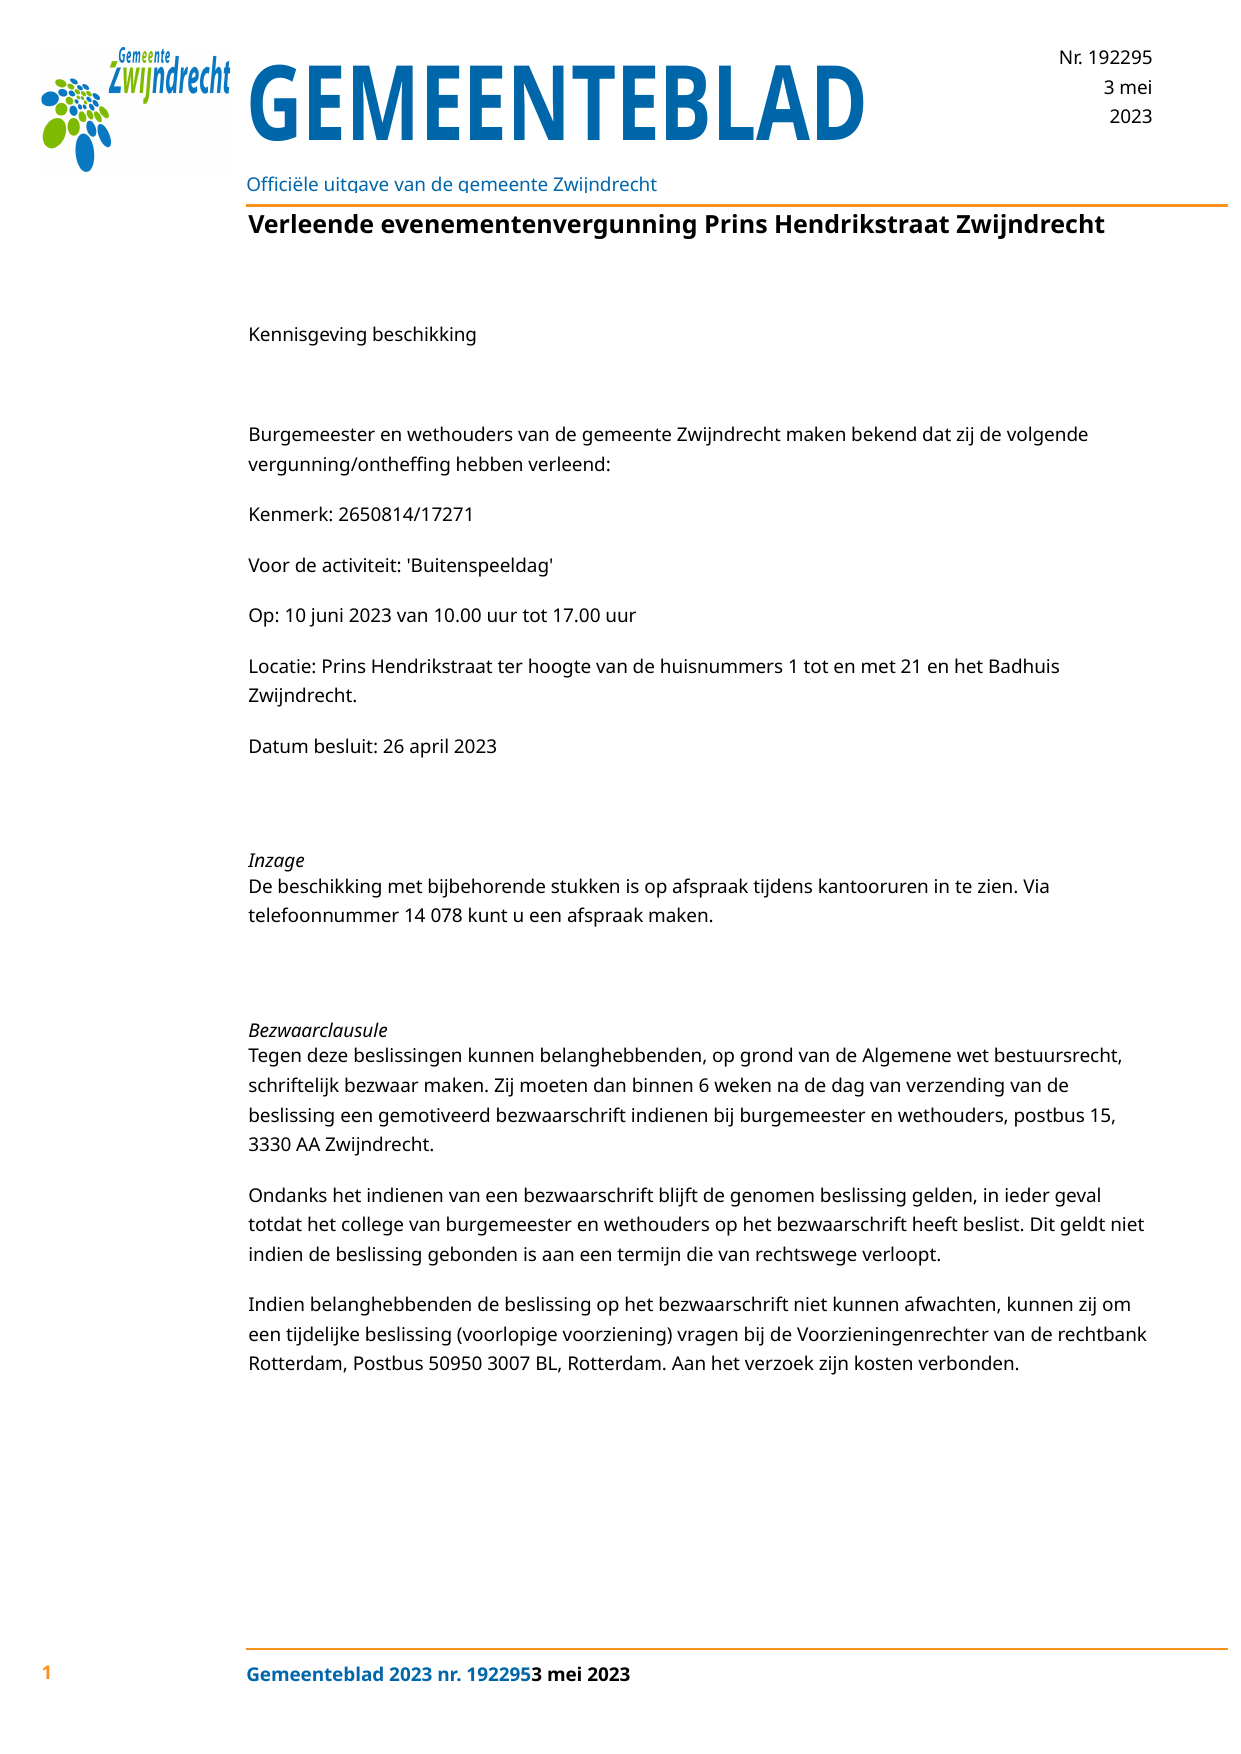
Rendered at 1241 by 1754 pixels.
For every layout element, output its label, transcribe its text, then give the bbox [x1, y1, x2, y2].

text Voor de activiteit: 'Buitenspeeldag' [248, 552, 1152, 578]
text Datum besluit: 26 april 2023 [248, 733, 1152, 758]
text Indien belanghebbenden de beslissing op het bezwaarschrift niet kunnen afwachten, kunnen zij om een tijdelijke beslissing (voorlopige voorziening) vragen bij de Voorzieningenrechter van de rechtbank Rotterdam, Postbus 50950 3007 BL, Rotterdam. Aan het verzoek zijn kosten verbonden. [248, 1291, 1152, 1376]
text Kennisgeving beschikking [248, 321, 1152, 346]
text Op: 10 juni 2023 van 10.00 uur tot 17.00 uur [248, 602, 1152, 628]
text Kenmerk: 2650814/17271 [248, 502, 1152, 527]
picture [41, 47, 231, 172]
text Ondanks het indienen van een bezwaarschrift blijft de genomen beslissing gelden, in ieder geval totdat het college van burgemeester en wethouders op het bezwaarschrift heeft beslist. Dit geldt niet indien de beslissing gebonden is aan een termijn die van rechtswege verloopt. [248, 1182, 1152, 1267]
text Inzage [248, 847, 1152, 873]
text Bezwaarclausule [248, 1017, 1152, 1043]
text Tegen deze beslissingen kunnen belanghebbenden, op grond van de Algemene wet bestuursrecht, schriftelijk bezwaar maken. Zij moeten dan binnen 6 weken na de dag van verzending van de beslissing een gemotiveerd bezwaarschrift indienen bij burgemeester en wethouders, postbus 15, 3330 AA Zwijndrecht. [248, 1043, 1152, 1157]
text Verleende evenementenvergunning Prins Hendrikstraat Zwijndrecht [248, 207, 1152, 241]
text Burgemeester en wethouders van de gemeente Zwijndrecht maken bekend dat zij de volgende vergunning/ontheffing hebben verleend: [248, 422, 1152, 477]
text De beschikking met bijbehorende stukken is op afspraak tijdens kantooruren in te zien. Via telefoonnummer 14 078 kunt u een afspraak maken. [248, 873, 1152, 928]
text Locatie: Prins Hendrikstraat ter hoogte van de huisnummers 1 tot en met 21 en het Badhuis Zwijndrecht. [248, 653, 1152, 708]
